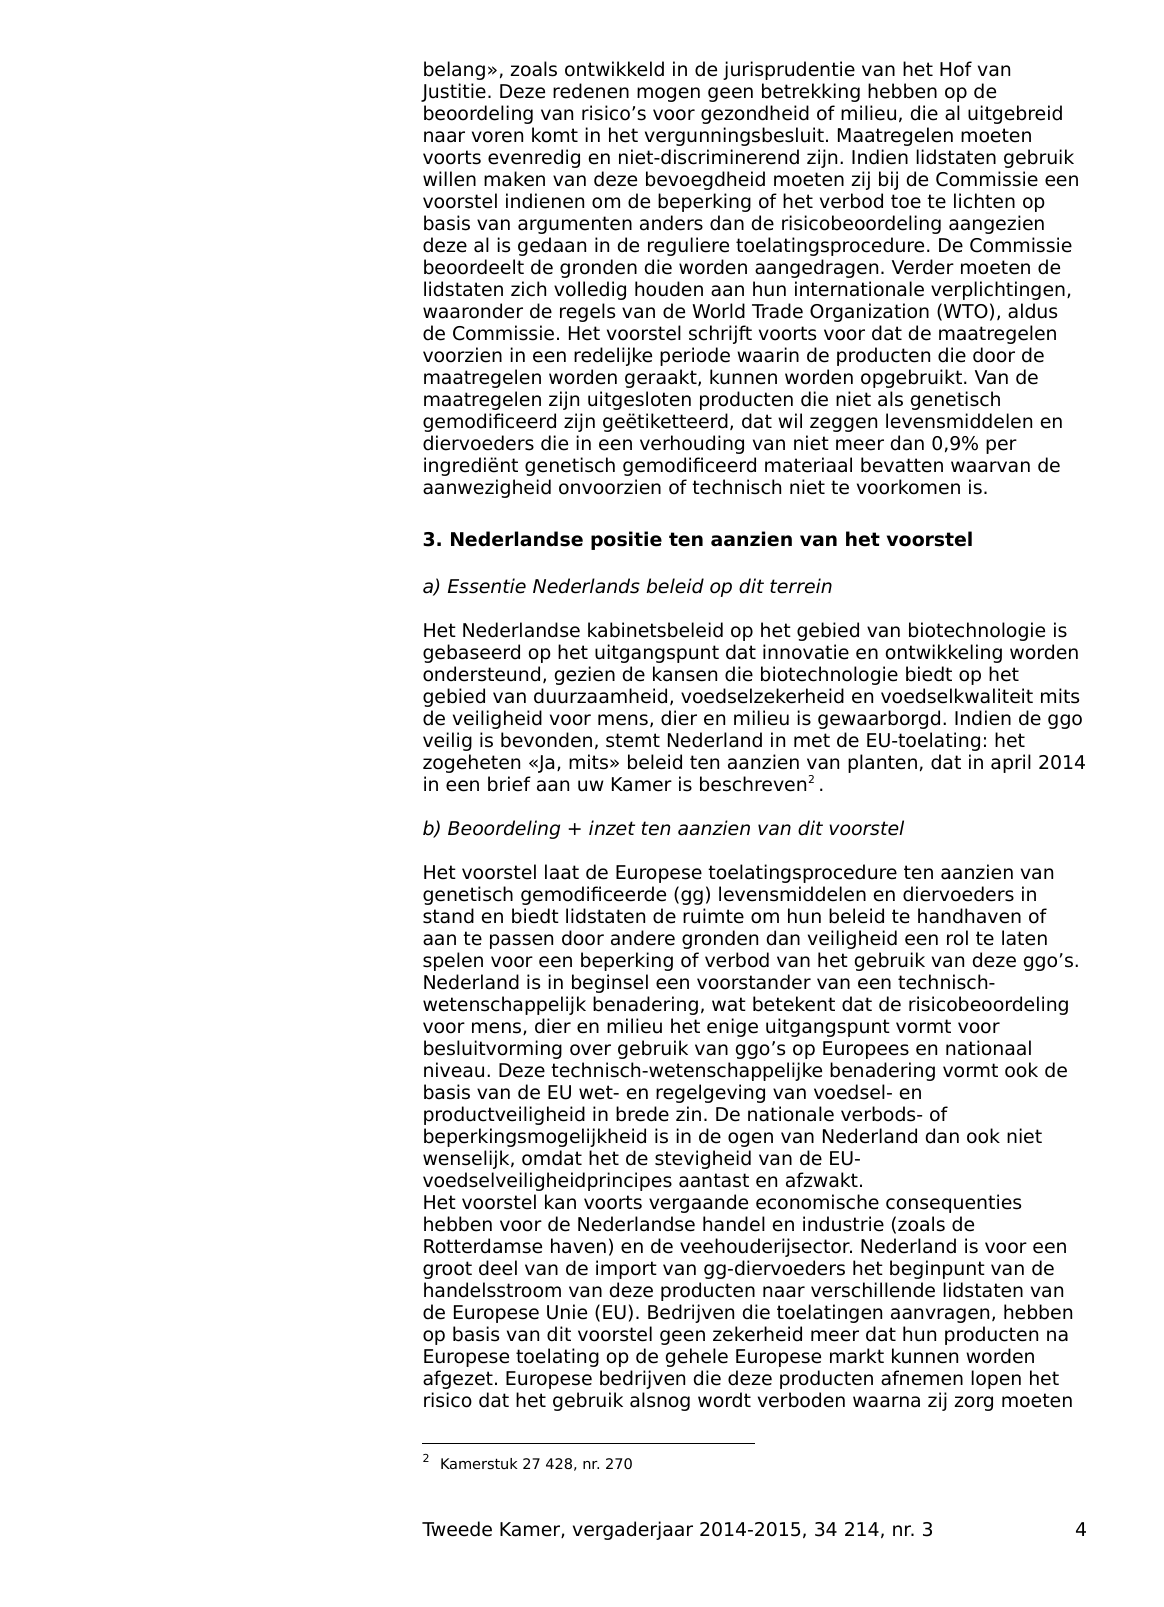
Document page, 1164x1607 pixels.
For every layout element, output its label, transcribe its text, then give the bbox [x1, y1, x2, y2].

text Het voorstel laat de Europese toelatingsprocedure ten aanzien van genetisch gemodificeerde (gg) levensmiddelen en diervoeders in stand en biedt lidstaten de ruimte om hun beleid te handhaven of aan te passen door andere gronden dan veiligheid een rol te laten spelen voor een beperking of verbod van het gebruik van deze ggo’s. Nederland is in beginsel een voorstander van een technisch-wetenschappelijk benadering, wat betekent dat de risicobeoordeling voor mens, dier en milieu het enige uitgangspunt vormt voor besluitvorming over gebruik van ggo’s op Europees en nationaal niveau. Deze technisch-wetenschappelijke benadering vormt ook de basis van de EU wet- en regelgeving van voedsel- en productveiligheid in brede zin. De nationale verbods- of beperkingsmogelijkheid is in de ogen van Nederland dan ook niet wenselijk, omdat het de stevigheid van de EU-voedselveiligheidprincipes aantast en afzwakt. [422, 862, 1087, 1192]
text belang», zoals ontwikkeld in de jurisprudentie van het Hof van Justitie. Deze redenen mogen geen betrekking hebben op de beoordeling van risico’s voor gezondheid of milieu, die al uitgebreid naar voren komt in het vergunningsbesluit. Maatregelen moeten voorts evenredig en niet-discriminerend zijn. Indien lidstaten gebruik willen maken van deze bevoegdheid moeten zij bij de Commissie een voorstel indienen om de beperking of het verbod toe te lichten op basis van argumenten anders dan de risicobeoordeling aangezien deze al is gedaan in de reguliere toelatingsprocedure. De Commissie beoordeelt de gronden die worden aangedragen. Verder moeten de lidstaten zich volledig houden aan hun internationale verplichtingen, waaronder de regels van de World Trade Organization (WTO), aldus de Commissie. Het voorstel schrijft voorts voor dat de maatregelen voorzien in een redelijke periode waarin de producten die door de maatregelen worden geraakt, kunnen worden opgebruikt. Van de maatregelen zijn uitgesloten producten die niet als genetisch gemodificeerd zijn geëtiketteerd, dat wil zeggen levensmiddelen en diervoeders die in een verhouding van niet meer dan 0,9% per ingrediënt genetisch gemodificeerd materiaal bevatten waarvan de aanwezigheid onvoorzien of technisch niet te voorkomen is. [422, 59, 1087, 499]
text Kamerstuk 27 428, nr. 270 [422, 1452, 1087, 1474]
text Het Nederlandse kabinetsbeleid op het gebied van biotechnologie is gebaseerd op het uitgangspunt dat innovatie en ontwikkeling worden ondersteund, gezien de kansen die biotechnologie biedt op het gebied van duurzaamheid, voedselzekerheid en voedselkwaliteit mits de veiligheid voor mens, dier en milieu is gewaarborgd. Indien de ggo veilig is bevonden, stemt Nederland in met de EU-toelating: het zogeheten «Ja, mits» beleid ten aanzien van planten, dat in april 2014 in een brief aan uw Kamer is beschreven. [422, 620, 1087, 796]
subtitle a) Essentie Nederlands beleid op dit terrein [422, 576, 1087, 598]
subtitle b) Beoordeling + inzet ten aanzien van dit voorstel [422, 818, 1087, 840]
subtitle 3. Nederlandse positie ten aanzien van het voorstel [422, 529, 1087, 551]
text Het voorstel kan voorts vergaande economische consequenties hebben voor de Nederlandse handel en industrie (zoals de Rotterdamse haven) en de veehouderijsector. Nederland is voor een groot deel van de import van gg-diervoeders het beginpunt van de handelsstroom van deze producten naar verschillende lidstaten van de Europese Unie (EU). Bedrijven die toelatingen aanvragen, hebben op basis van dit voorstel geen zekerheid meer dat hun producten na Europese toelating op de gehele Europese markt kunnen worden afgezet. Europese bedrijven die deze producten afnemen lopen het risico dat het gebruik alsnog wordt verboden waarna zij zorg moeten [422, 1192, 1087, 1411]
